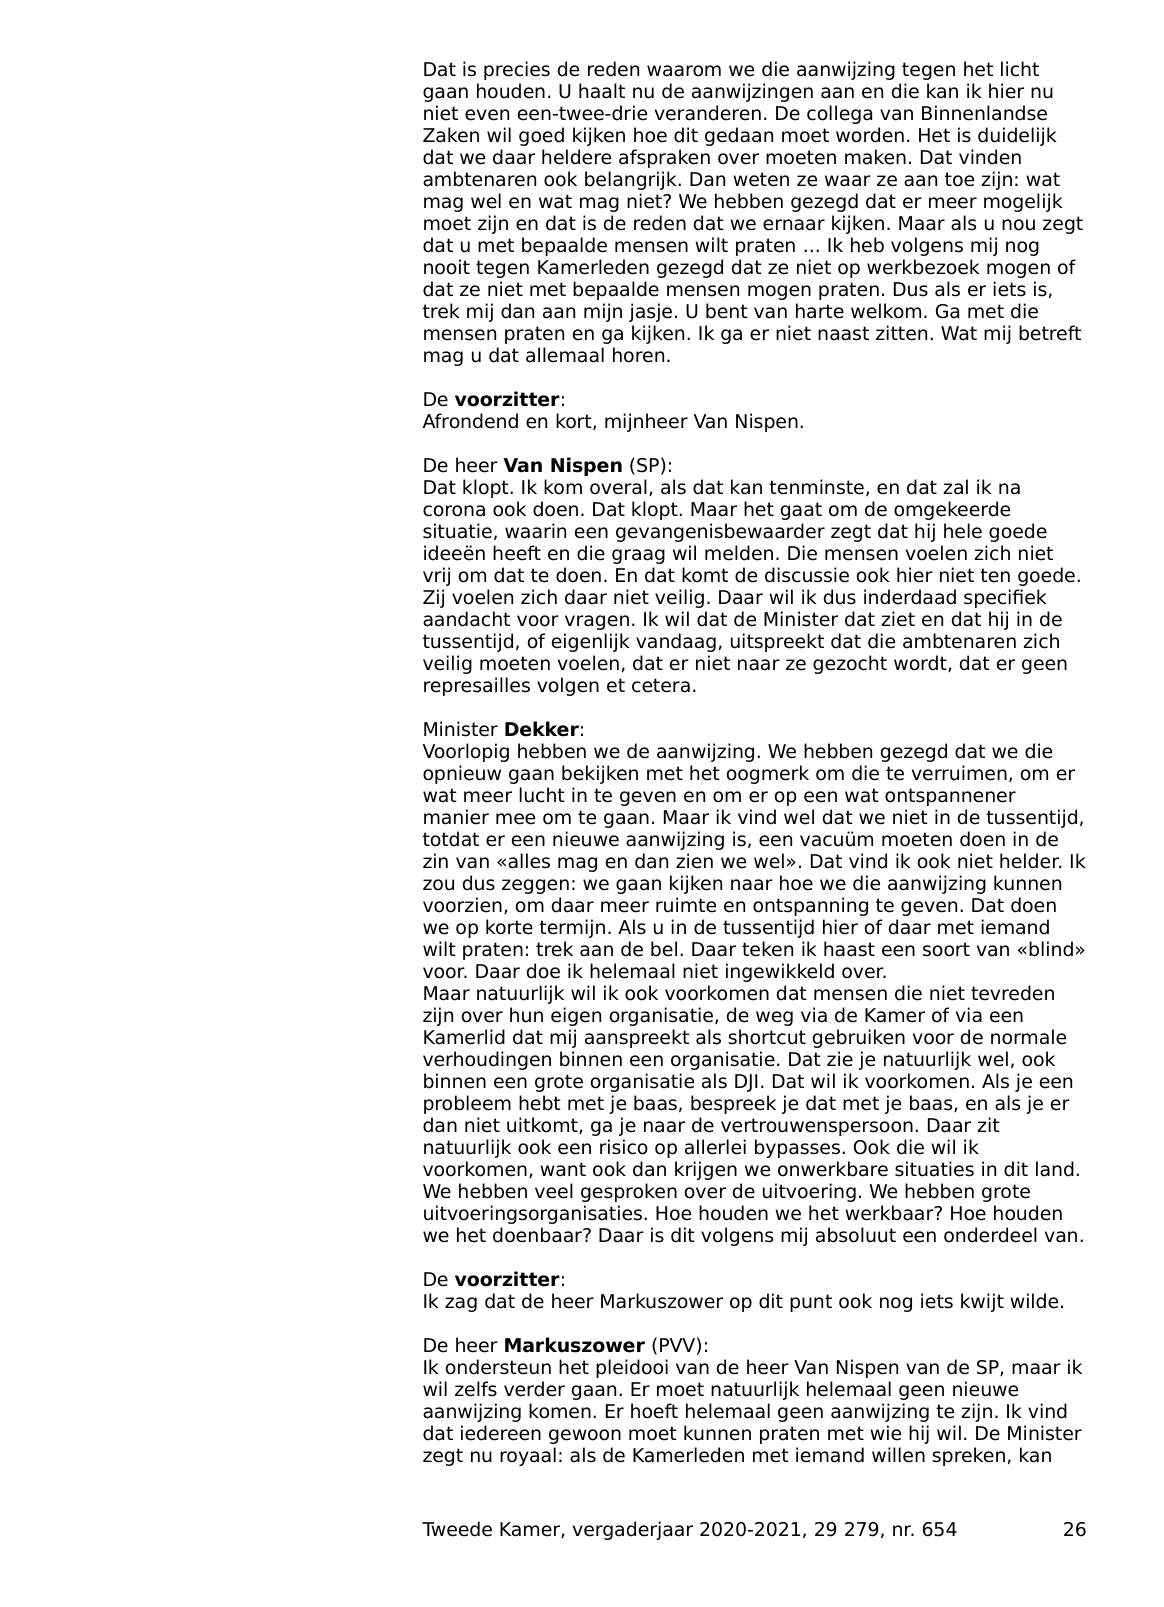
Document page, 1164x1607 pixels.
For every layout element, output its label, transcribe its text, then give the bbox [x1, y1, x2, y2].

text De heer Markuszower (PVV): [422, 1335, 1087, 1357]
text Dat is precies de reden waarom we die aanwijzing tegen het licht gaan houden. U haalt nu de aanwijzingen aan en die kan ik hier nu niet even een-twee-drie veranderen. De collega van Binnenlandse Zaken wil goed kijken hoe dit gedaan moet worden. Het is duidelijk dat we daar heldere afspraken over moeten maken. Dat vinden ambtenaren ook belangrijk. Dan weten ze waar ze aan toe zijn: wat mag wel en wat mag niet? We hebben gezegd dat er meer mogelijk moet zijn en dat is de reden dat we ernaar kijken. Maar als u nou zegt dat u met bepaalde mensen wilt praten ... Ik heb volgens mij nog nooit tegen Kamerleden gezegd dat ze niet op werkbezoek mogen of dat ze niet met bepaalde mensen mogen praten. Dus als er iets is, trek mij dan aan mijn jasje. U bent van harte welkom. Ga met die mensen praten en ga kijken. Ik ga er niet naast zitten. Wat mij betreft mag u dat allemaal horen. [422, 59, 1087, 367]
text Ik zag dat de heer Markuszower op dit punt ook nog iets kwijt wilde. [422, 1291, 1087, 1313]
text Minister Dekker: [422, 719, 1087, 741]
text Maar natuurlijk wil ik ook voorkomen dat mensen die niet tevreden zijn over hun eigen organisatie, de weg via de Kamer of via een Kamerlid dat mij aanspreekt als shortcut gebruiken voor de normale verhoudingen binnen een organisatie. Dat zie je natuurlijk wel, ook binnen een grote organisatie als DJI. Dat wil ik voorkomen. Als je een probleem hebt met je baas, bespreek je dat met je baas, en als je er dan niet uitkomt, ga je naar de vertrouwenspersoon. Daar zit natuurlijk ook een risico op allerlei bypasses. Ook die wil ik voorkomen, want ook dan krijgen we onwerkbare situaties in dit land. We hebben veel gesproken over de uitvoering. We hebben grote uitvoeringsorganisaties. Hoe houden we het werkbaar? Hoe houden we het doenbaar? Daar is dit volgens mij absoluut een onderdeel van. [422, 983, 1087, 1247]
text De voorzitter: [422, 1269, 1087, 1291]
text Dat klopt. Ik kom overal, als dat kan tenminste, en dat zal ik na corona ook doen. Dat klopt. Maar het gaat om de omgekeerde situatie, waarin een gevangenisbewaarder zegt dat hij hele goede ideeën heeft en die graag wil melden. Die mensen voelen zich niet vrij om dat te doen. En dat komt de discussie ook hier niet ten goede. Zij voelen zich daar niet veilig. Daar wil ik dus inderdaad specifiek aandacht voor vragen. Ik wil dat de Minister dat ziet en dat hij in de tussentijd, of eigenlijk vandaag, uitspreekt dat die ambtenaren zich veilig moeten voelen, dat er niet naar ze gezocht wordt, dat er geen represailles volgen et cetera. [422, 477, 1087, 697]
text Afrondend en kort, mijnheer Van Nispen. [422, 411, 1087, 433]
text Voorlopig hebben we de aanwijzing. We hebben gezegd dat we die opnieuw gaan bekijken met het oogmerk om die te verruimen, om er wat meer lucht in te geven en om er op een wat ontspannener manier mee om te gaan. Maar ik vind wel dat we niet in de tussentijd, totdat er een nieuwe aanwijzing is, een vacuüm moeten doen in de zin van «alles mag en dan zien we wel». Dat vind ik ook niet helder. Ik zou dus zeggen: we gaan kijken naar hoe we die aanwijzing kunnen voorzien, om daar meer ruimte en ontspanning te geven. Dat doen we op korte termijn. Als u in de tussentijd hier of daar met iemand wilt praten: trek aan de bel. Daar teken ik haast een soort van «blind» voor. Daar doe ik helemaal niet ingewikkeld over. [422, 741, 1087, 983]
text De heer Van Nispen (SP): [422, 455, 1087, 477]
text De voorzitter: [422, 389, 1087, 411]
text Ik ondersteun het pleidooi van de heer Van Nispen van de SP, maar ik wil zelfs verder gaan. Er moet natuurlijk helemaal geen nieuwe aanwijzing komen. Er hoeft helemaal geen aanwijzing te zijn. Ik vind dat iedereen gewoon moet kunnen praten met wie hij wil. De Minister zegt nu royaal: als de Kamerleden met iemand willen spreken, kan [422, 1357, 1087, 1467]
